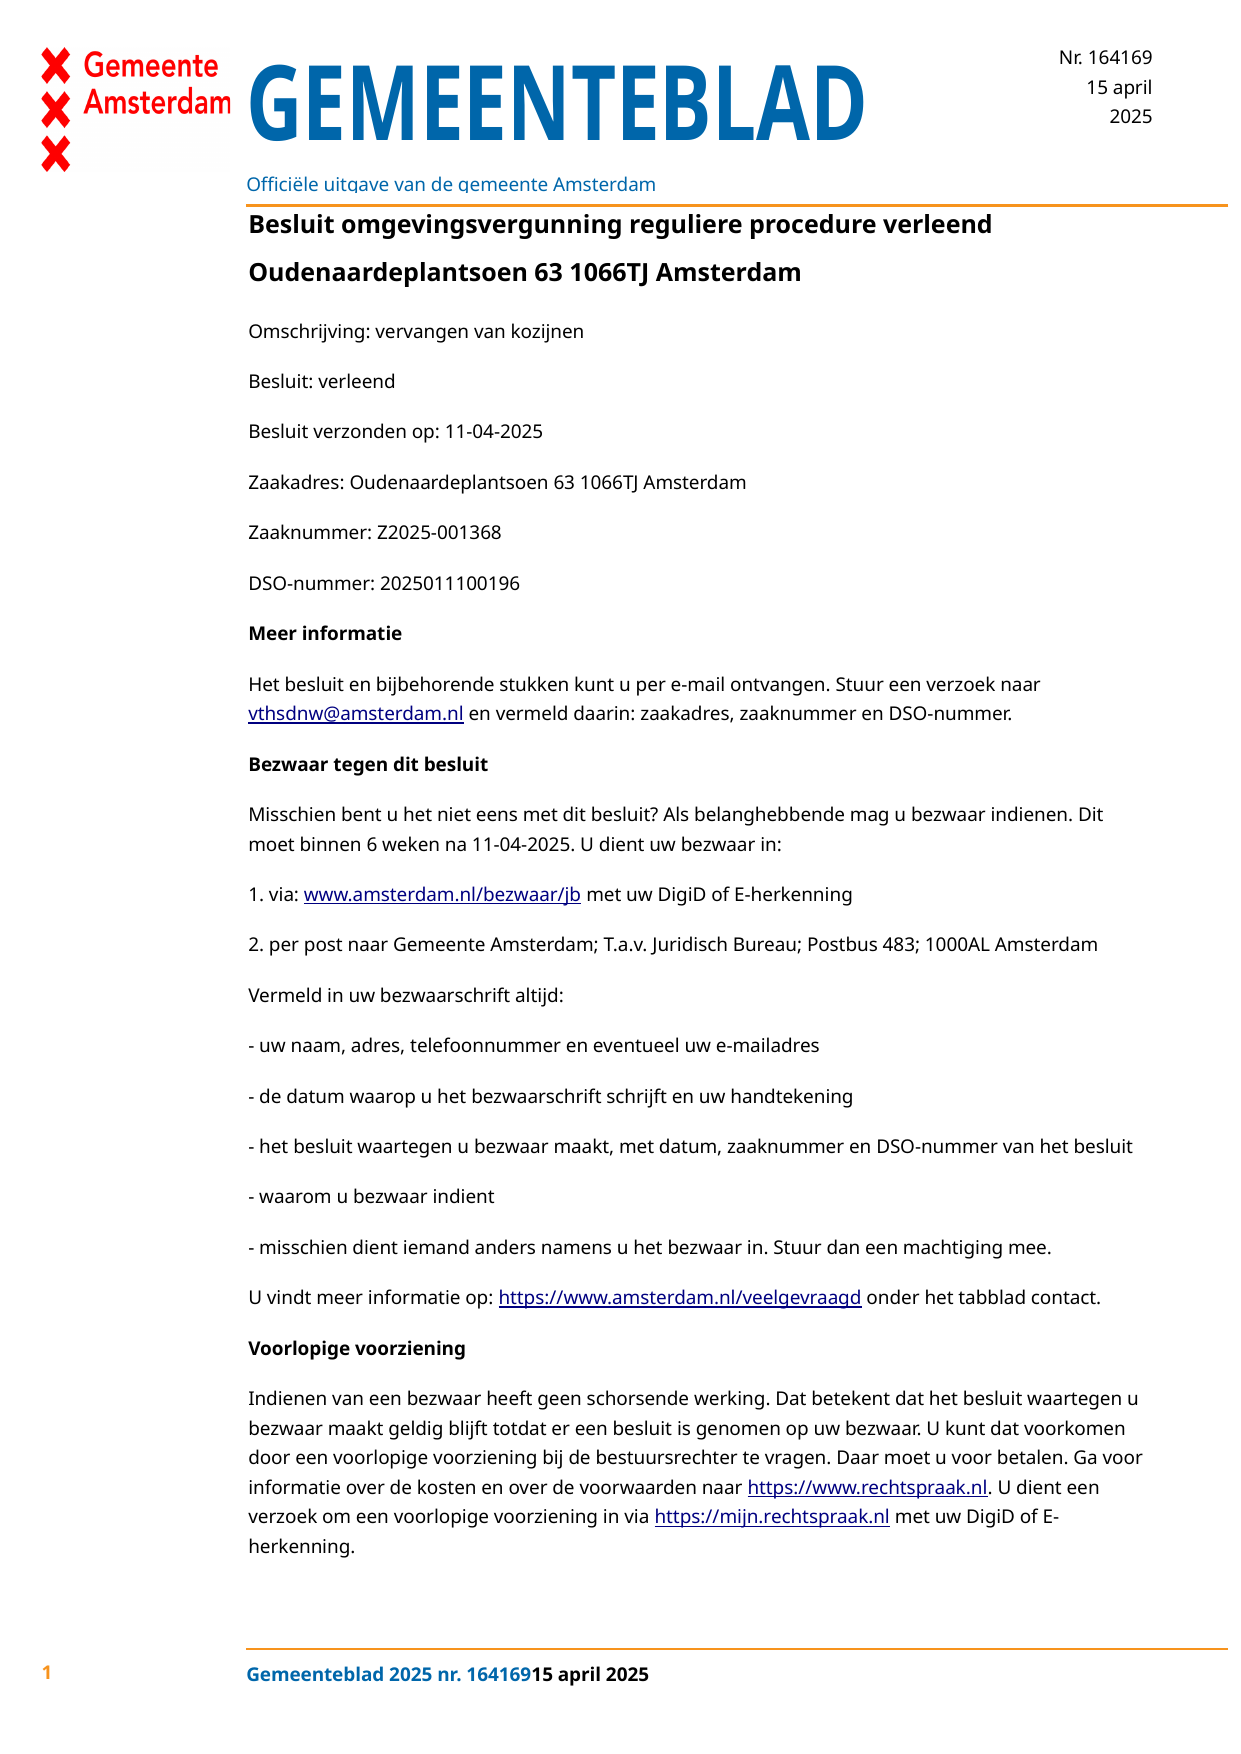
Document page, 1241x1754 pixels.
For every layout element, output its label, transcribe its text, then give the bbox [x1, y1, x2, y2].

text Het besluit en bijbehorende stukken kunt u per e-mail ontvangen. Stuur een verzoek naar vthsdnw@amsterdam.nl en vermeld daarin: zaakadres, zaaknummer en DSO-nummer. [248, 671, 1152, 726]
text 1. via: www.amsterdam.nl/bezwaar/jb met uw DigiD of E-herkenning [248, 881, 1152, 907]
text - het besluit waartegen u bezwaar maakt, met datum, zaaknummer en DSO-nummer van het besluit [248, 1133, 1152, 1159]
text Meer informatie [248, 620, 1152, 646]
text Zaakadres: Oudenaardeplantsoen 63 1066TJ Amsterdam [248, 469, 1152, 495]
text Misschien bent u het niet eens met dit besluit? Als belanghebbende mag u bezwaar indienen. Dit moet binnen 6 weken na 11-04-2025. U dient uw bezwaar in: [248, 801, 1152, 857]
picture [41, 47, 231, 172]
text Besluit verzonden op: 11-04-2025 [248, 419, 1152, 444]
text Besluit omgevingsvergunning reguliere procedure verleend Oudenaardeplantsoen 63 1066TJ Amsterdam [248, 207, 1152, 288]
text Voorlopige voorziening [248, 1335, 1152, 1361]
text - misschien dient iemand anders namens u het bezwaar in. Stuur dan een machtiging mee. [248, 1234, 1152, 1260]
text Bezwaar tegen dit besluit [248, 751, 1152, 777]
text - waarom u bezwaar indient [248, 1184, 1152, 1209]
text Indienen van een bezwaar heeft geen schorsende werking. Dat betekent dat het besluit waartegen u bezwaar maakt geldig blijft totdat er een besluit is genomen op uw bezwaar. U kunt dat voorkomen door een voorlopige voorziening bij de bestuursrechter te vragen. Daar moet u voor betalen. Ga voor informatie over de kosten en over de voorwaarden naar https://www.rechtspraak.nl. U dient een verzoek om een voorlopige voorziening in via https://mijn.rechtspraak.nl met uw DigiD of E-herkenning. [248, 1385, 1152, 1559]
text U vindt meer informatie op: https://www.amsterdam.nl/veelgevraagd onder het tabblad contact. [248, 1284, 1152, 1310]
text DSO-nummer: 2025011100196 [248, 570, 1152, 596]
text 2. per post naar Gemeente Amsterdam; T.a.v. Juridisch Bureau; Postbus 483; 1000AL Amsterdam [248, 932, 1152, 957]
text Vermeld in uw bezwaarschrift altijd: [248, 982, 1152, 1008]
text Zaaknummer: Z2025-001368 [248, 519, 1152, 545]
text Omschrijving: vervangen van kozijnen [248, 318, 1152, 344]
text - de datum waarop u het bezwaarschrift schrijft en uw handtekening [248, 1083, 1152, 1109]
text Besluit: verleend [248, 368, 1152, 394]
text - uw naam, adres, telefoonnummer en eventueel uw e-mailadres [248, 1032, 1152, 1058]
